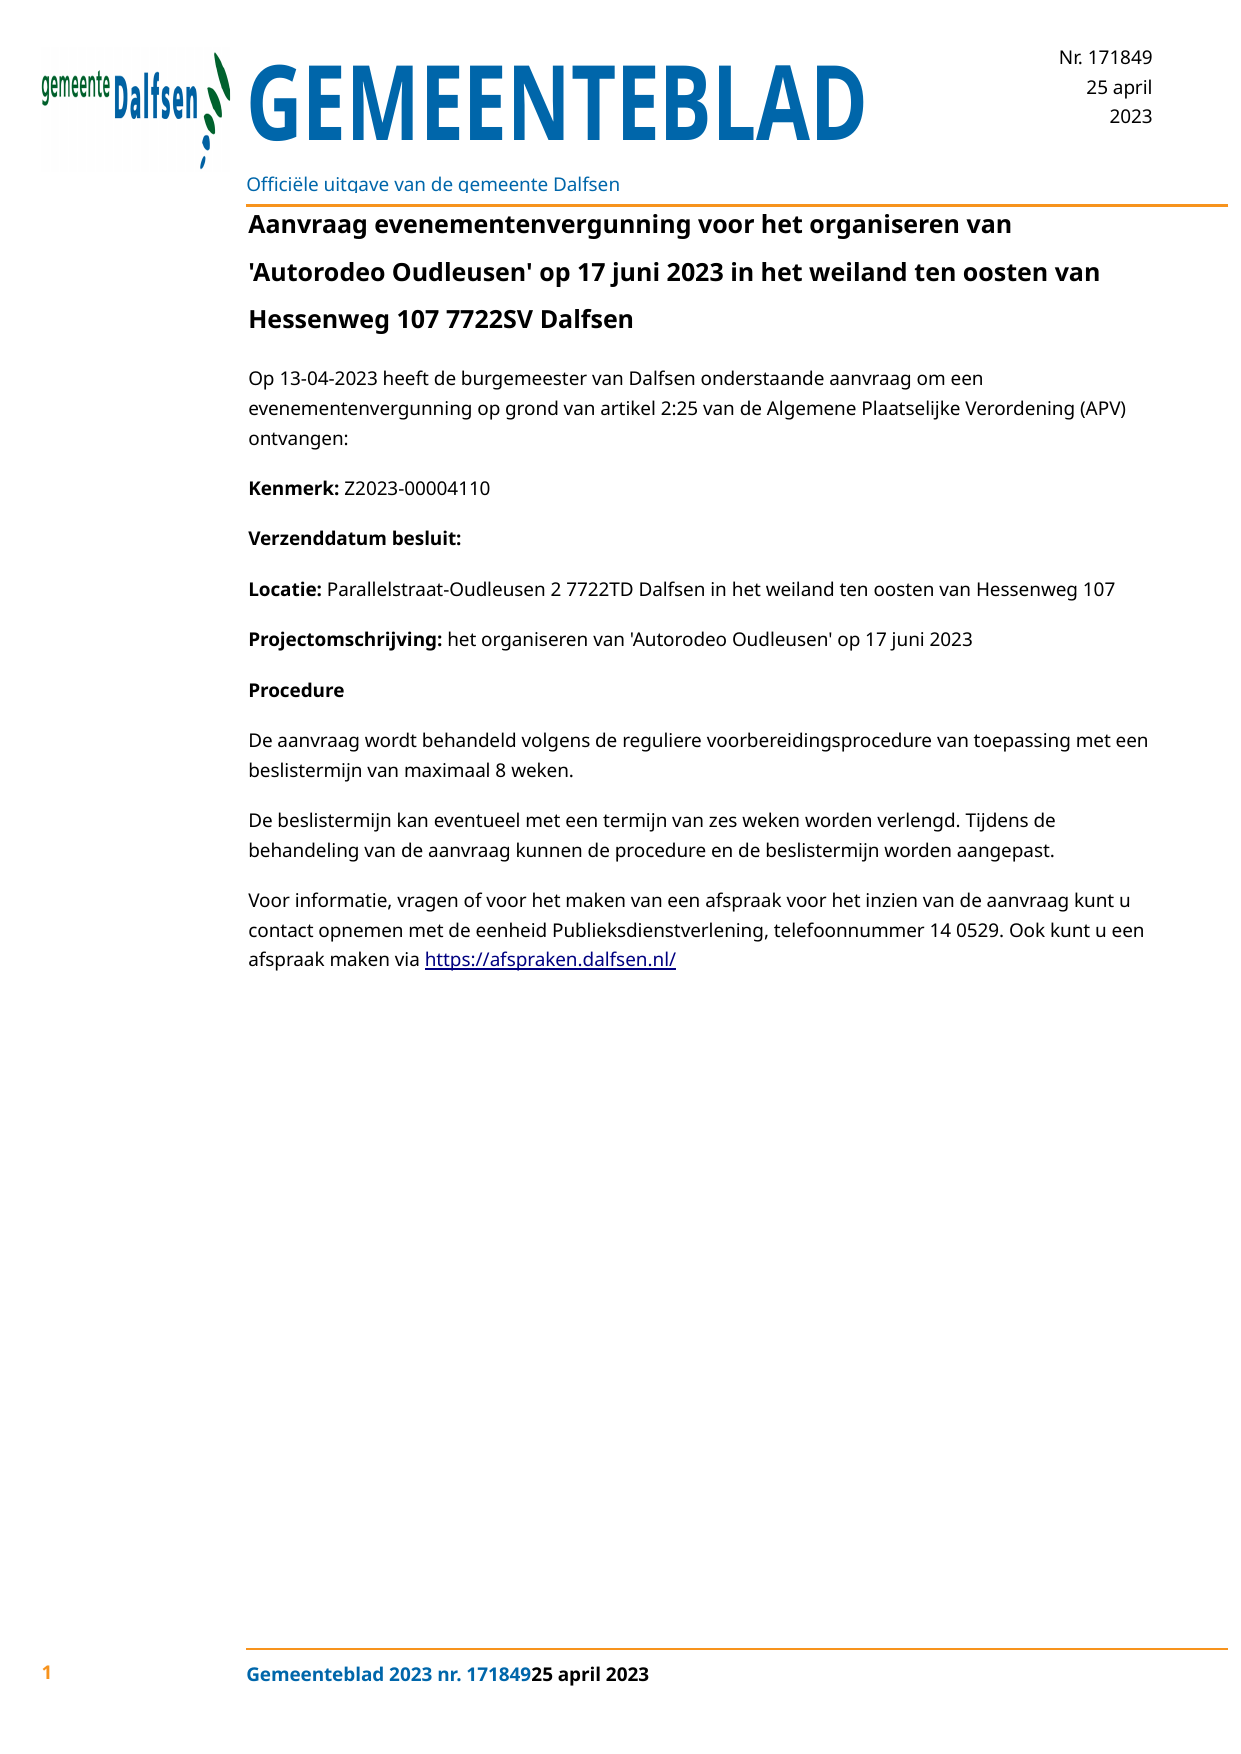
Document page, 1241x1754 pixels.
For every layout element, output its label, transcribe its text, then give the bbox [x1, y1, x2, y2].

text Projectomschrijving: het organiseren van 'Autorodeo Oudleusen' op 17 juni 2023 [248, 626, 1152, 652]
text Aanvraag evenementenvergunning voor het organiseren van 'Autorodeo Oudleusen' op 17 juni 2023 in het weiland ten oosten van Hessenweg 107 7722SV Dalfsen [248, 207, 1152, 336]
text Op 13-04-2023 heeft de burgemeester van Dalfsen onderstaande aanvraag om een evenementenvergunning op grond van artikel 2:25 van de Algemene Plaatselijke Verordening (APV) ontvangen: [248, 366, 1152, 450]
text Kenmerk: Z2023-00004110 [248, 475, 1152, 501]
text Procedure [248, 677, 1152, 702]
text Voor informatie, vragen of voor het maken van een afspraak voor het inzien van de aanvraag kunt u contact opnemen met de eenheid Publieksdienstverlening, telefoonnummer 14 0529. Ook kunt u een afspraak maken via https://afspraken.dalfsen.nl/ [248, 887, 1152, 972]
text De beslistermijn kan eventueel met een termijn van zes weken worden verlengd. Tijdens de behandeling van de aanvraag kunnen de procedure en de beslistermijn worden aangepast. [248, 807, 1152, 862]
text Locatie: Parallelstraat-Oudleusen 2 7722TD Dalfsen in het weiland ten oosten van Hessenweg 107 [248, 576, 1152, 602]
text De aanvraag wordt behandeld volgens de reguliere voorbereidingsprocedure van toepassing met een beslistermijn van maximaal 8 weken. [248, 727, 1152, 782]
text Verzenddatum besluit: [248, 526, 1152, 551]
picture [41, 47, 231, 172]
